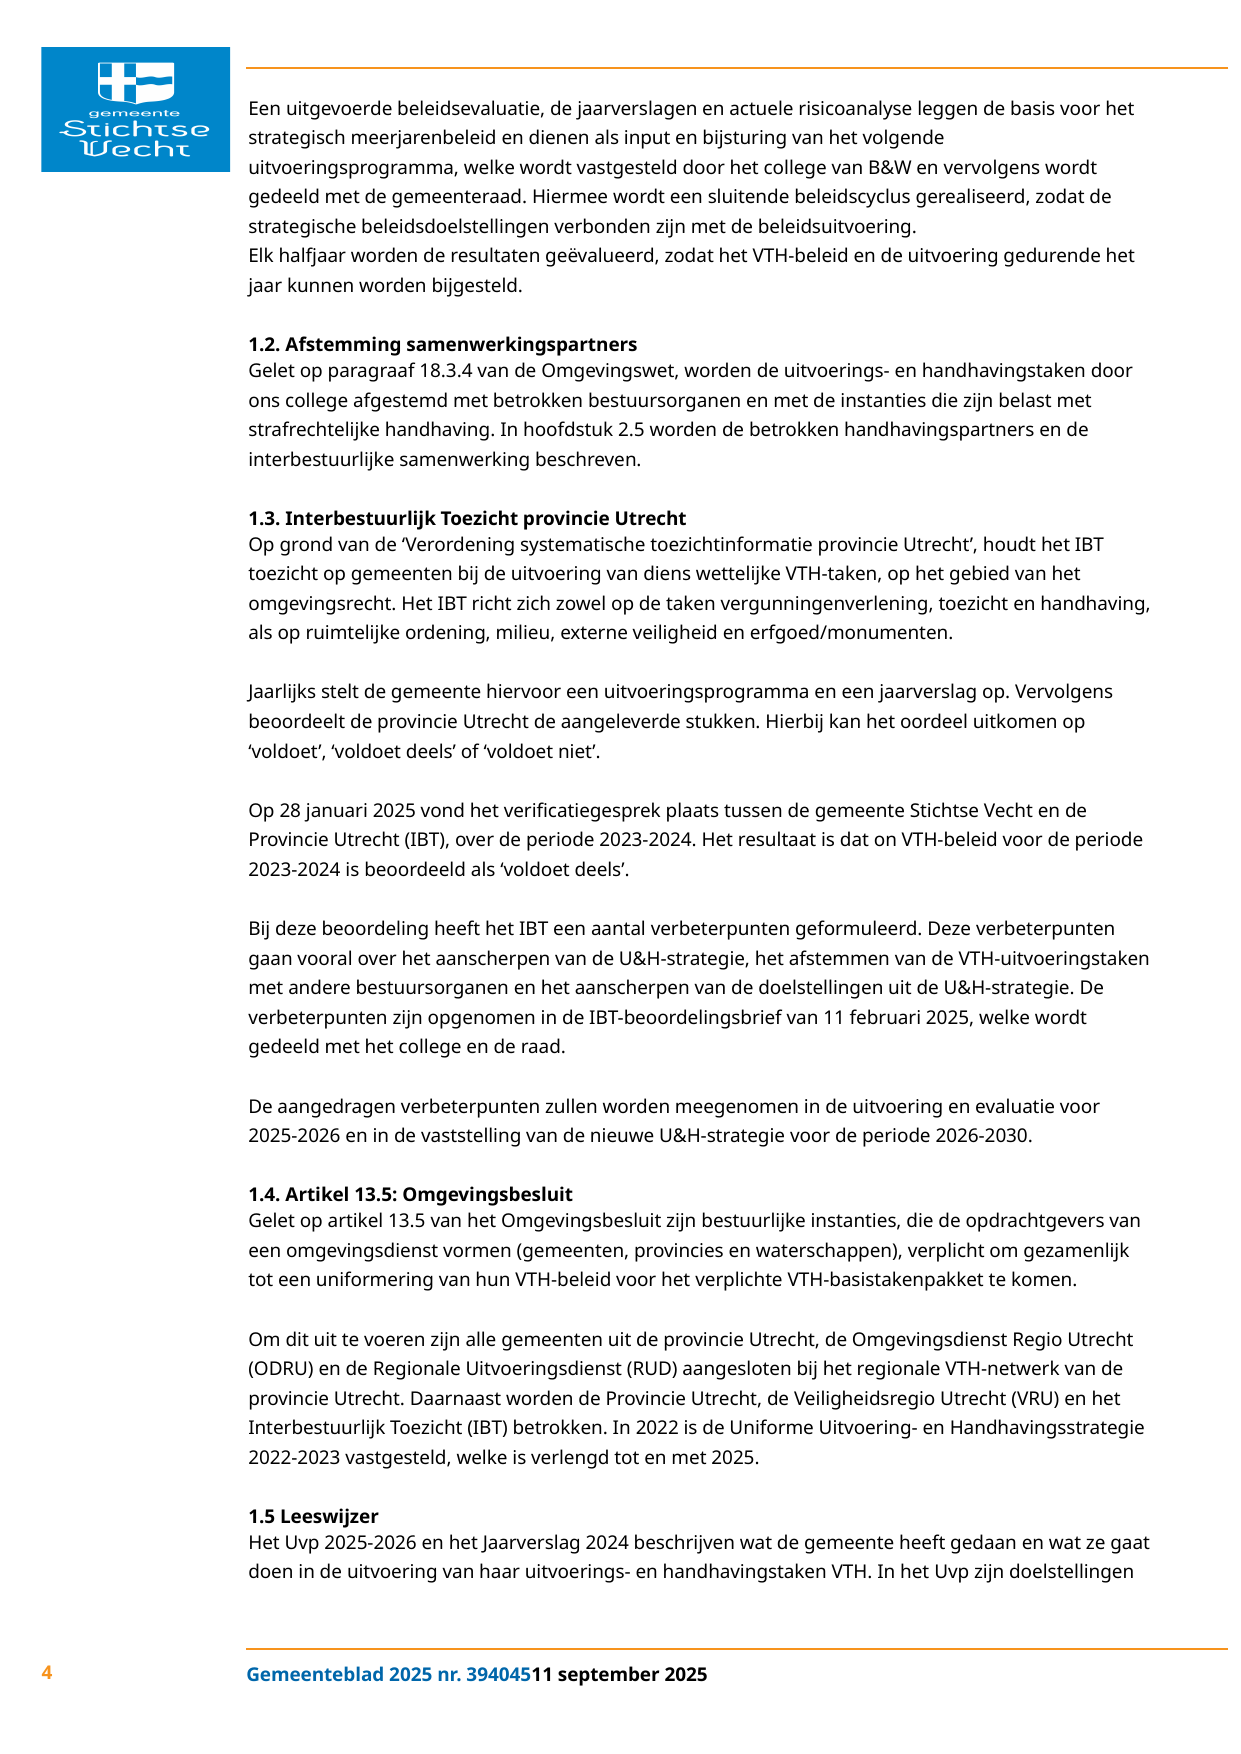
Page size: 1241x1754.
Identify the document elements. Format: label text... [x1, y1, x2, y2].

text Het Uvp 2025-2026 en het Jaarverslag 2024 beschrijven wat de gemeente heeft gedaan en wat ze gaat doen in de uitvoering van haar uitvoerings- en handhavingstaken VTH. In het Uvp zijn doelstellingen [248, 1529, 1152, 1584]
text Gelet op paragraaf 18.3.4 van de Omgevingswet, worden de uitvoerings- en handhavingstaken door ons college afgestemd met betrokken bestuursorganen en met de instanties die zijn belast met strafrechtelijke handhaving. In hoofdstuk 2.5 worden de betrokken handhavingspartners en de interbestuurlijke samenwerking beschreven. [248, 357, 1152, 472]
text Op grond van de ‘Verordening systematische toezichtinformatie provincie Utrecht’, houdt het IBT toezicht op gemeenten bij de uitvoering van diens wettelijke VTH-taken, op het gebied van het omgevingsrecht. Het IBT richt zich zowel op de taken vergunningenverlening, toezicht en handhaving, als op ruimtelijke ordening, milieu, externe veiligheid en erfgoed/monumenten. [248, 531, 1152, 645]
picture [99, 63, 135, 101]
text De aangedragen verbeterpunten zullen worden meegenomen in de uitvoering en evaluatie voor 2025-2026 en in de vaststelling van de nieuwe U&H-strategie voor de periode 2026-2030. [248, 1093, 1152, 1148]
text Een uitgevoerde beleidsevaluatie, de jaarverslagen en actuele risicoanalyse leggen de basis voor het strategisch meerjarenbeleid en dienen als input en bijsturing van het volgende uitvoeringsprogramma, welke wordt vastgesteld door het college van B&W en vervolgens wordt gedeeld met de gemeenteraad. Hiermee wordt een sluitende beleidscyclus gerealiseerd, zodat de strategische beleidsdoelstellingen verbonden zijn met de beleidsuitvoering. [248, 95, 1152, 239]
text 1.4. Artikel 13.5: Omgevingsbesluit [248, 1182, 1152, 1207]
picture [137, 63, 174, 103]
text 1.3. Interbestuurlijk Toezicht provincie Utrecht [248, 505, 1152, 531]
text Op 28 januari 2025 vond het verificatiegesprek plaats tussen de gemeente Stichtse Vecht en de Provincie Utrecht (IBT), over de periode 2023-2024. Het resultaat is dat on VTH-beleid voor de periode 2023-2024 is beoordeeld als ‘voldoet deels’. [248, 797, 1152, 882]
text Bij deze beoordeling heeft het IBT een aantal verbeterpunten geformuleerd. Deze verbeterpunten gaan vooral over het aanscherpen van de U&H-strategie, het afstemmen van de VTH-uitvoeringstaken met andere bestuursorganen en het aanscherpen van de doelstellingen uit de U&H-strategie. De verbeterpunten zijn opgenomen in de IBT-beoordelingsbrief van 11 februari 2025, welke wordt gedeeld met het college en de raad. [248, 915, 1152, 1059]
text 1.2. Afstemming samenwerkingspartners [248, 331, 1152, 357]
text 1.5 Leeswijzer [248, 1503, 1152, 1529]
text Elk halfjaar worden de resultaten geëvalueerd, zodat het VTH-beleid en de uitvoering gedurende het jaar kunnen worden bijgesteld. [248, 243, 1152, 298]
text Jaarlijks stelt de gemeente hiervoor een uitvoeringsprogramma en een jaarverslag op. Vervolgens beoordeelt de provincie Utrecht de aangeleverde stukken. Hierbij kan het oordeel uitkomen op ‘voldoet’, ‘voldoet deels’ of ‘voldoet niet’. [248, 679, 1152, 764]
text Om dit uit te voeren zijn alle gemeenten uit de provincie Utrecht, de Omgevingsdienst Regio Utrecht (ODRU) en de Regionale Uitvoeringsdienst (RUD) aangesloten bij het regionale VTH-netwerk van de provincie Utrecht. Daarnaast worden de Provincie Utrecht, de Veiligheidsregio Utrecht (VRU) en het Interbestuurlijk Toezicht (IBT) betrokken. In 2022 is de Uniforme Uitvoering- en Handhavingsstrategie 2022-2023 vastgesteld, welke is verlengd tot en met 2025. [248, 1326, 1152, 1470]
text Gelet op artikel 13.5 van het Omgevingsbesluit zijn bestuurlijke instanties, die de opdrachtgevers van een omgevingsdienst vormen (gemeenten, provincies en waterschappen), verplicht om gezamenlijk tot een uniformering van hun VTH-beleid voor het verplichte VTH-basistakenpakket te komen. [248, 1207, 1152, 1292]
